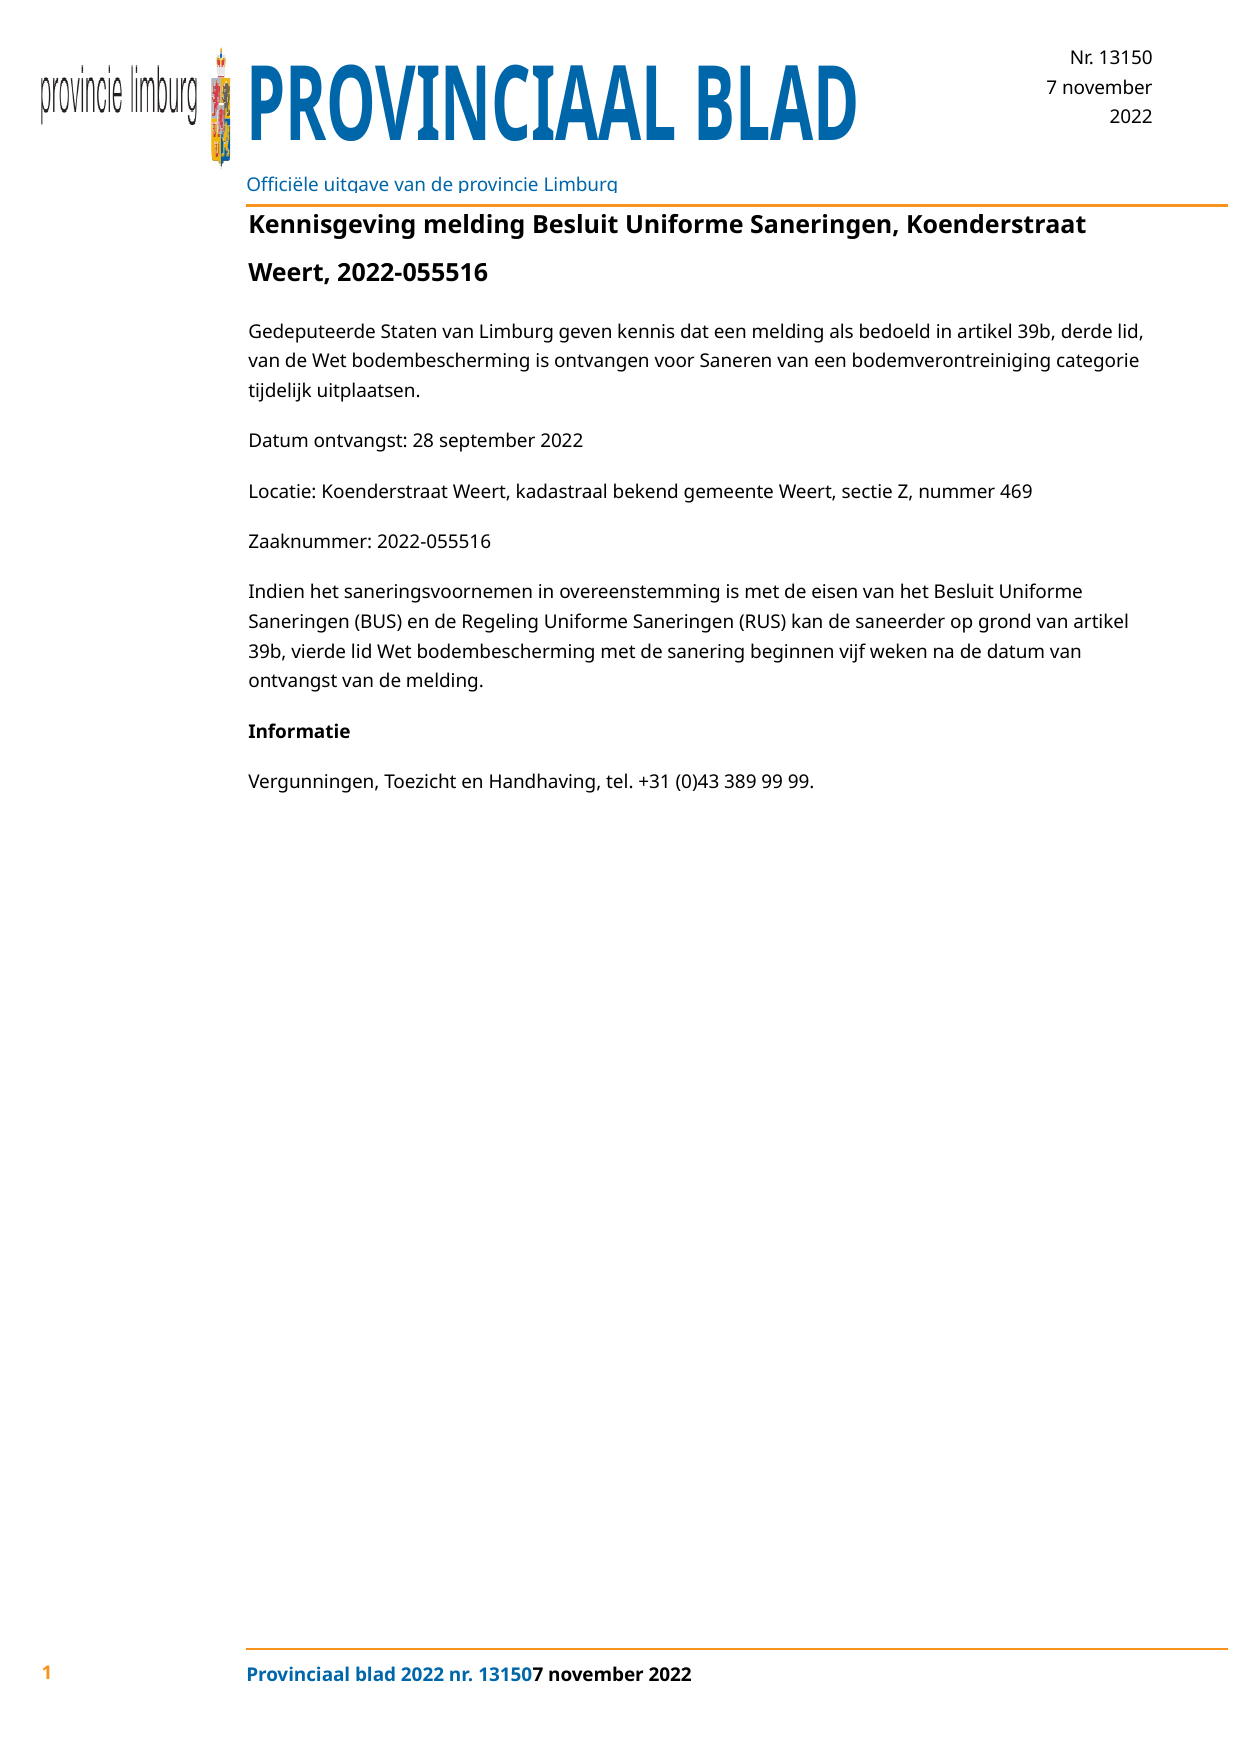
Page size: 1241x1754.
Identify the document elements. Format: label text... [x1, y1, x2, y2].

picture [41, 47, 231, 172]
text Gedeputeerde Staten van Limburg geven kennis dat een melding als bedoeld in artikel 39b, derde lid, van de Wet bodembescherming is ontvangen voor Saneren van een bodemverontreiniging categorie tijdelijk uitplaatsen. [248, 318, 1152, 403]
text Zaaknummer: 2022-055516 [248, 528, 1152, 554]
text Kennisgeving melding Besluit Uniforme Saneringen, Koenderstraat Weert, 2022-055516 [248, 207, 1152, 288]
text Datum ontvangst: 28 september 2022 [248, 427, 1152, 453]
text Vergunningen, Toezicht en Handhaving, tel. +31 (0)43 389 99 99. [248, 768, 1152, 794]
text Indien het saneringsvoornemen in overeenstemming is met de eisen van het Besluit Uniforme Saneringen (BUS) en de Regeling Uniforme Saneringen (RUS) kan de saneerder op grond van artikel 39b, vierde lid Wet bodembescherming met de sanering beginnen vijf weken na de datum van ontvangst van de melding. [248, 579, 1152, 693]
text Informatie [248, 718, 1152, 744]
text Locatie: Koenderstraat Weert, kadastraal bekend gemeente Weert, sectie Z, nummer 469 [248, 478, 1152, 504]
